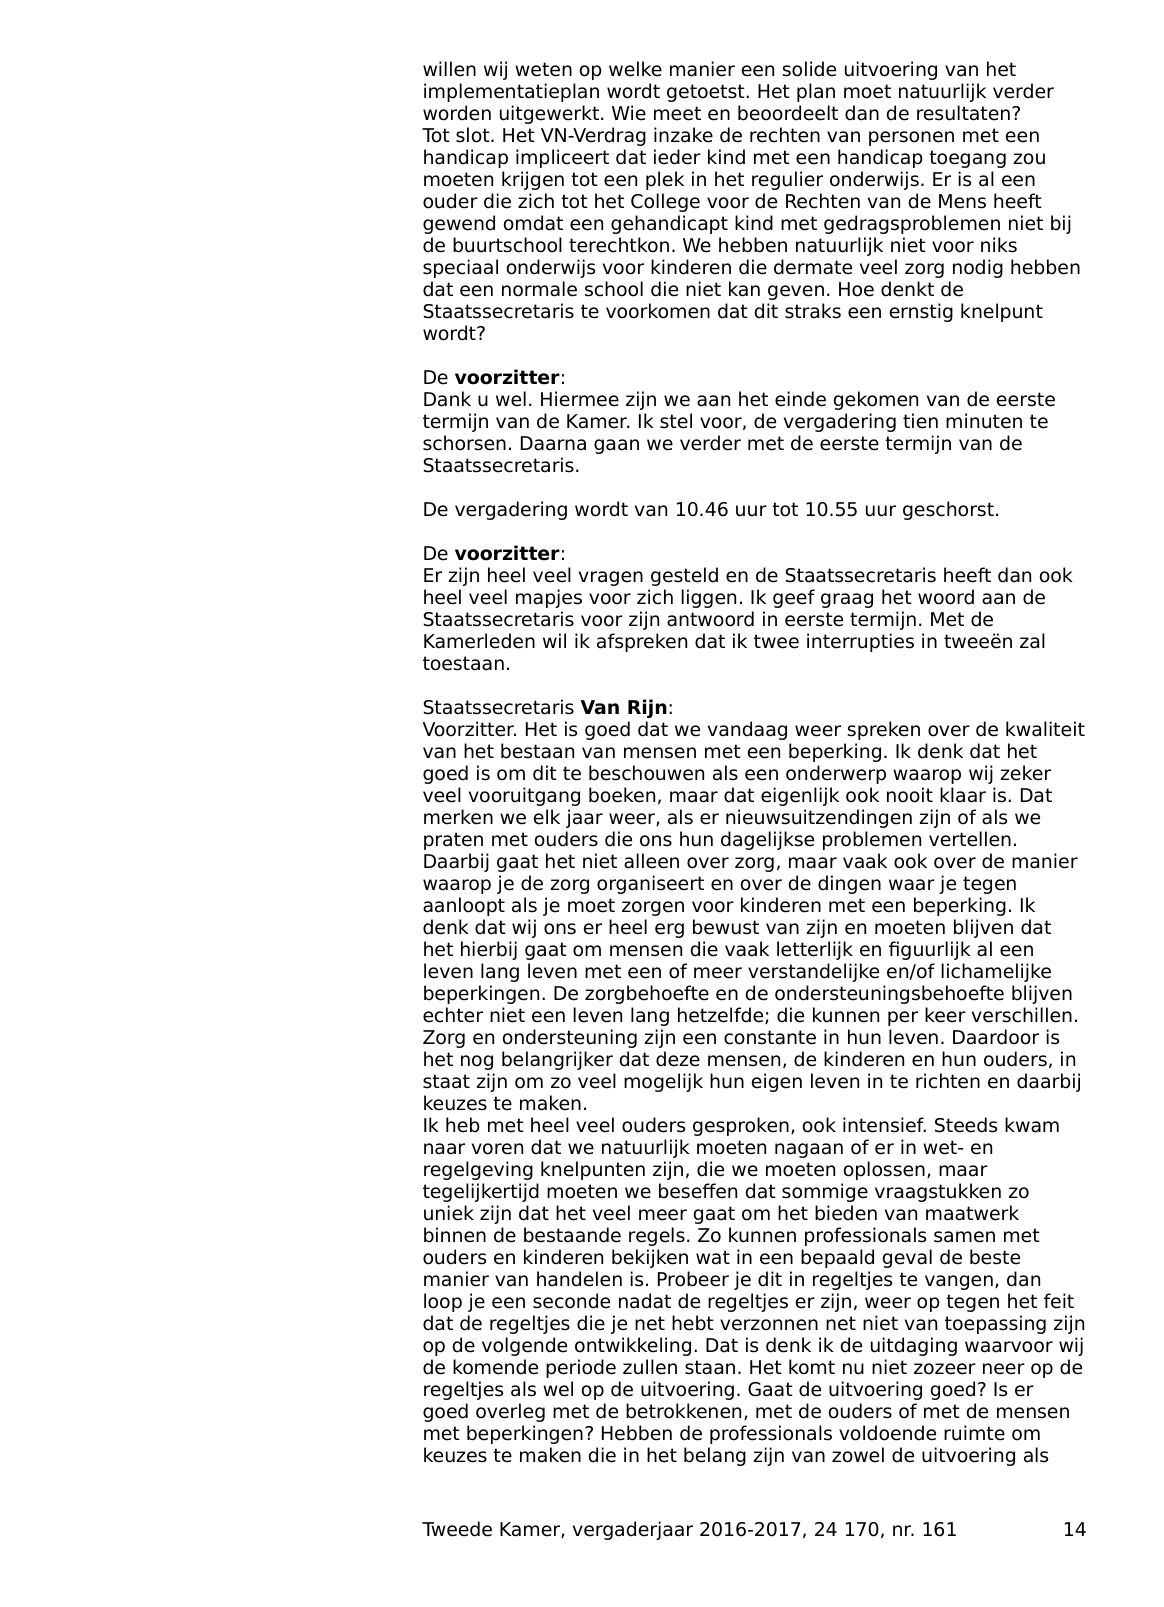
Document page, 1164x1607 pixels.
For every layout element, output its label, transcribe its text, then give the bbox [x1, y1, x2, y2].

text De voorzitter: [422, 367, 1087, 389]
text Dank u wel. Hiermee zijn we aan het einde gekomen van de eerste termijn van de Kamer. Ik stel voor, de vergadering tien minuten te schorsen. Daarna gaan we verder met de eerste termijn van de Staatssecretaris. [422, 389, 1087, 477]
text willen wij weten op welke manier een solide uitvoering van het implementatieplan wordt getoetst. Het plan moet natuurlijk verder worden uitgewerkt. Wie meet en beoordeelt dan de resultaten? [422, 59, 1087, 125]
text Er zijn heel veel vragen gesteld en de Staatssecretaris heeft dan ook heel veel mapjes voor zich liggen. Ik geef graag het woord aan de Staatssecretaris voor zijn antwoord in eerste termijn. Met de Kamerleden wil ik afspreken dat ik twee interrupties in tweeën zal toestaan. [422, 565, 1087, 675]
text Ik heb met heel veel ouders gesproken, ook intensief. Steeds kwam naar voren dat we natuurlijk moeten nagaan of er in wet- en regelgeving knelpunten zijn, die we moeten oplossen, maar tegelijkertijd moeten we beseffen dat sommige vraagstukken zo uniek zijn dat het veel meer gaat om het bieden van maatwerk binnen de bestaande regels. Zo kunnen professionals samen met ouders en kinderen bekijken wat in een bepaald geval de beste manier van handelen is. Probeer je dit in regeltjes te vangen, dan loop je een seconde nadat de regeltjes er zijn, weer op tegen het feit dat de regeltjes die je net hebt verzonnen net niet van toepassing zijn op de volgende ontwikkeling. Dat is denk ik de uitdaging waarvoor wij de komende periode zullen staan. Het komt nu niet zozeer neer op de regeltjes als wel op de uitvoering. Gaat de uitvoering goed? Is er goed overleg met de betrokkenen, met de ouders of met de mensen met beperkingen? Hebben de professionals voldoende ruimte om keuzes te maken die in het belang zijn van zowel de uitvoering als [422, 1115, 1087, 1467]
text De voorzitter: [422, 543, 1087, 565]
text Tot slot. Het VN-Verdrag inzake de rechten van personen met een handicap impliceert dat ieder kind met een handicap toegang zou moeten krijgen tot een plek in het regulier onderwijs. Er is al een ouder die zich tot het College voor de Rechten van de Mens heeft gewend omdat een gehandicapt kind met gedragsproblemen niet bij de buurtschool terechtkon. We hebben natuurlijk niet voor niks speciaal onderwijs voor kinderen die dermate veel zorg nodig hebben dat een normale school die niet kan geven. Hoe denkt de Staatssecretaris te voorkomen dat dit straks een ernstig knelpunt wordt? [422, 125, 1087, 345]
text Staatssecretaris Van Rijn: [422, 697, 1087, 719]
text Voorzitter. Het is goed dat we vandaag weer spreken over de kwaliteit van het bestaan van mensen met een beperking. Ik denk dat het goed is om dit te beschouwen als een onderwerp waarop wij zeker veel vooruitgang boeken, maar dat eigenlijk ook nooit klaar is. Dat merken we elk jaar weer, als er nieuwsuitzendingen zijn of als we praten met ouders die ons hun dagelijkse problemen vertellen. Daarbij gaat het niet alleen over zorg, maar vaak ook over de manier waarop je de zorg organiseert en over de dingen waar je tegen aanloopt als je moet zorgen voor kinderen met een beperking. Ik denk dat wij ons er heel erg bewust van zijn en moeten blijven dat het hierbij gaat om mensen die vaak letterlijk en figuurlijk al een leven lang leven met een of meer verstandelijke en/of lichamelijke beperkingen. De zorgbehoefte en de ondersteuningsbehoefte blijven echter niet een leven lang hetzelfde; die kunnen per keer verschillen. Zorg en ondersteuning zijn een constante in hun leven. Daardoor is het nog belangrijker dat deze mensen, de kinderen en hun ouders, in staat zijn om zo veel mogelijk hun eigen leven in te richten en daarbij keuzes te maken. [422, 719, 1087, 1115]
text De vergadering wordt van 10.46 uur tot 10.55 uur geschorst. [422, 499, 1087, 521]
